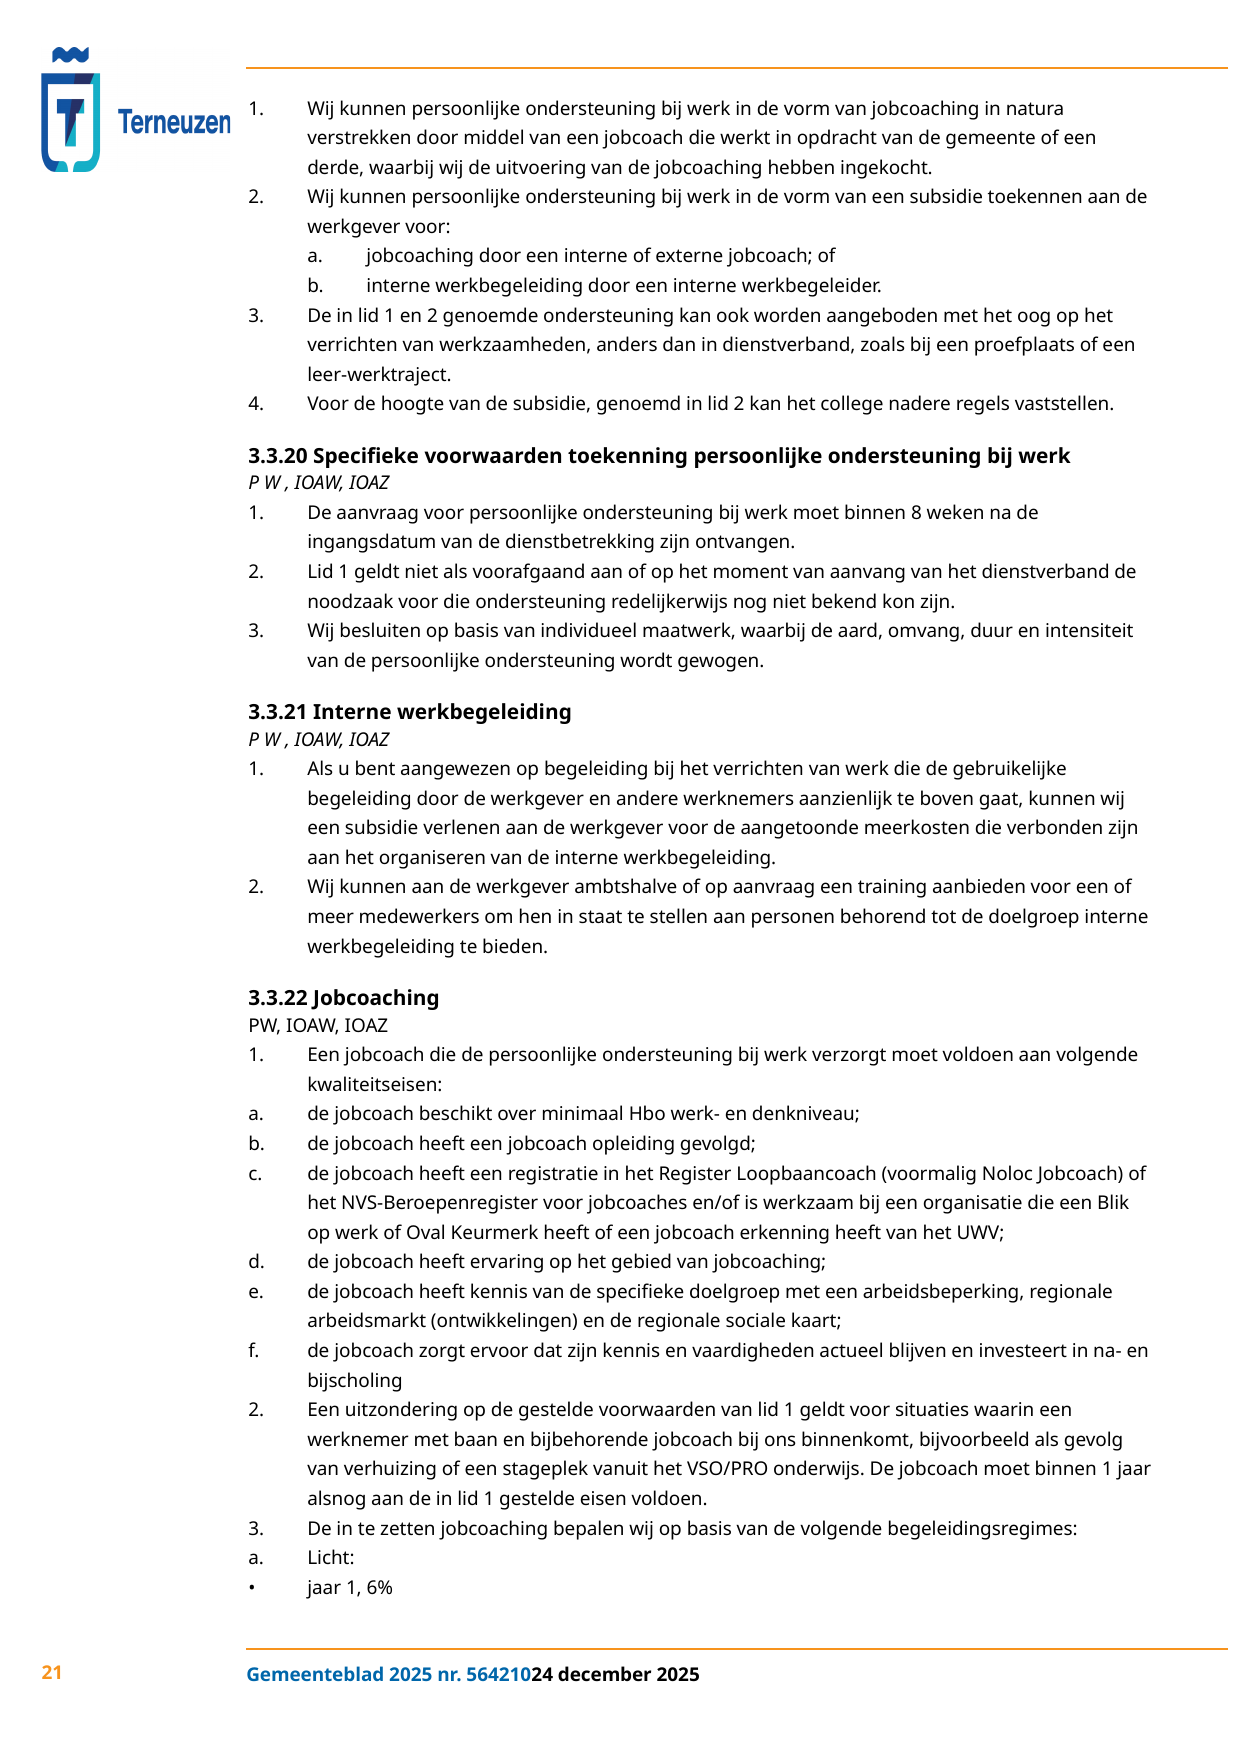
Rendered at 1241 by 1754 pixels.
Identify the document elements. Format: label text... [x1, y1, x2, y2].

text 3.3.20 Specifieke voorwaarden toekenning persoonlijke ondersteuning bij werk [248, 441, 1152, 469]
list Voor de hoogte van de subsidie, genoemd in lid 2 kan het college nadere regels vaststellen. [248, 391, 1152, 416]
list de jobcoach beschikt over minimaal Hbo werk- en denkniveau; [248, 1101, 1152, 1126]
list Wij besluiten op basis van individueel maatwerk, waarbij de aard, omvang, duur en intensiteit van de persoonlijke ondersteuning wordt gewogen. [248, 617, 1152, 673]
list Een uitzondering op de gestelde voorwaarden van lid 1 geldt voor situaties waarin een werknemer met baan en bijbehorende jobcoach bij ons binnenkomt, bijvoorbeeld als gevolg van verhuizing of een stageplek vanuit het VSO/PRO onderwijs. De jobcoach moet binnen 1 jaar alsnog aan de in lid 1 gestelde eisen voldoen. [248, 1396, 1152, 1511]
picture [41, 47, 231, 172]
list de jobcoach heeft ervaring op het gebied van jobcoaching; [248, 1248, 1152, 1274]
list de jobcoach zorgt ervoor dat zijn kennis en vaardigheden actueel blijven en investeert in na- en bijscholing [248, 1337, 1152, 1392]
list De in lid 1 en 2 genoemde ondersteuning kan ook worden aangeboden met het oog op het verrichten van werkzaamheden, anders dan in dienstverband, zoals bij een proefplaats of een leer-werktraject. [248, 302, 1152, 387]
list Als u bent aangewezen op begeleiding bij het verrichten van werk die de gebruikelijke begeleiding door de werkgever en andere werknemers aanzienlijk te boven gaat, kunnen wij een subsidie verlenen aan de werkgever voor de aangetoonde meerkosten die verbonden zijn aan het organiseren van de interne werkbegeleiding. [248, 755, 1152, 870]
list interne werkbegeleiding door een interne werkbegeleider. [307, 272, 1152, 298]
list Wij kunnen persoonlijke ondersteuning bij werk in de vorm van jobcoaching in natura verstrekken door middel van een jobcoach die werkt in opdracht van de gemeente of een derde, waarbij wij de uitvoering van de jobcoaching hebben ingekocht. [248, 95, 1152, 180]
text P W , IOAW, IOAZ [248, 726, 1152, 752]
list de jobcoach heeft een jobcoach opleiding gevolgd; [248, 1130, 1152, 1156]
list Wij kunnen persoonlijke ondersteuning bij werk in de vorm van een subsidie toekennen aan de werkgever voor: [248, 183, 1152, 239]
text 3.3.22 Jobcoaching [248, 983, 1152, 1012]
list de jobcoach heeft een registratie in het Register Loopbaancoach (voormalig Noloc Jobcoach) of het NVS-Beroepenregister voor jobcoaches en/of is werkzaam bij een organisatie die een Blik op werk of Oval Keurmerk heeft of een jobcoach erkenning heeft van het UWV; [248, 1160, 1152, 1244]
list Een jobcoach die de persoonlijke ondersteuning bij werk verzorgt moet voldoen aan volgende kwaliteitseisen: [248, 1041, 1152, 1097]
text PW, IOAW, IOAZ [248, 1012, 1152, 1037]
list jobcoaching door een interne of externe jobcoach; of [307, 243, 1152, 268]
list Lid 1 geldt niet als voorafgaand aan of op het moment van aanvang van het dienstverband de noodzaak voor die ondersteuning redelijkerwijs nog niet bekend kon zijn. [248, 558, 1152, 613]
text 3.3.21 Interne werkbegeleiding [248, 697, 1152, 726]
list jaar 1, 6% [248, 1574, 1152, 1599]
list Wij kunnen aan de werkgever ambtshalve of op aanvraag een training aanbieden voor een of meer medewerkers om hen in staat te stellen aan personen behorend tot de doelgroep interne werkbegeleiding te bieden. [248, 874, 1152, 959]
text P W , IOAW, IOAZ [248, 469, 1152, 495]
list de jobcoach heeft kennis van de specifieke doelgroep met een arbeidsbeperking, regionale arbeidsmarkt (ontwikkelingen) en de regionale sociale kaart; [248, 1278, 1152, 1333]
list Licht: [248, 1544, 1152, 1570]
list De in te zetten jobcoaching bepalen wij op basis van de volgende begeleidingsregimes: [248, 1515, 1152, 1540]
list De aanvraag voor persoonlijke ondersteuning bij werk moet binnen 8 weken na de ingangsdatum van de dienstbetrekking zijn ontvangen. [248, 499, 1152, 554]
